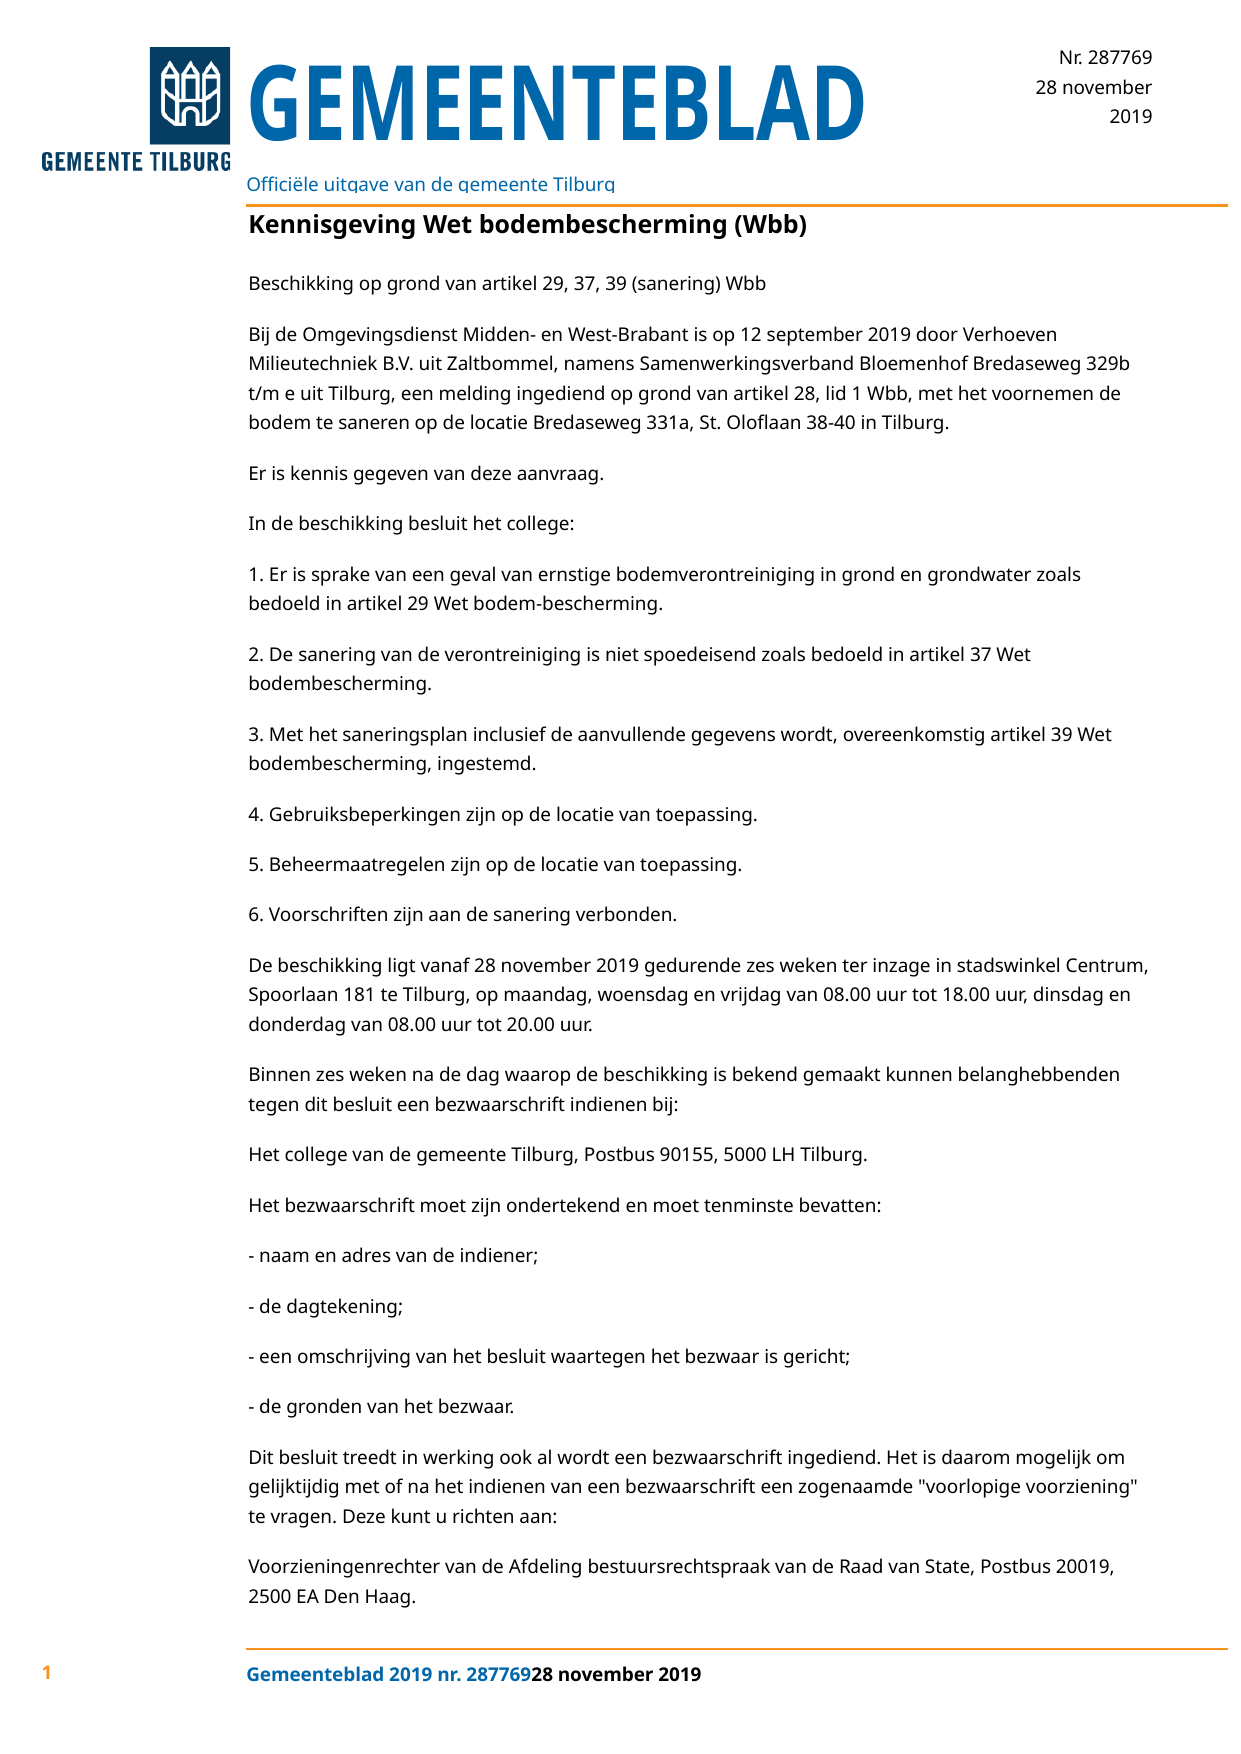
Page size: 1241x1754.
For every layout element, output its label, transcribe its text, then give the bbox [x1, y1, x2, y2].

text Binnen zes weken na de dag waarop de beschikking is bekend gemaakt kunnen belanghebbenden tegen dit besluit een bezwaarschrift indienen bij: [248, 1062, 1152, 1117]
text Voorzieningenrechter van de Afdeling bestuursrechtspraak van de Raad van State, Postbus 20019, 2500 EA Den Haag. [248, 1554, 1152, 1609]
text - naam en adres van de indiener; [248, 1242, 1152, 1268]
text - een omschrijving van het besluit waartegen het bezwaar is gericht; [248, 1343, 1152, 1369]
text De beschikking ligt vanaf 28 november 2019 gedurende zes weken ter inzage in stadswinkel Centrum, Spoorlaan 181 te Tilburg, op maandag, woensdag en vrijdag van 08.00 uur tot 18.00 uur, dinsdag en donderdag van 08.00 uur tot 20.00 uur. [248, 952, 1152, 1037]
text 6. Voorschriften zijn aan de sanering verbonden. [248, 902, 1152, 927]
text Er is kennis gegeven van deze aanvraag. [248, 460, 1152, 486]
picture [41, 47, 231, 172]
text Kennisgeving Wet bodembescherming (Wbb) [248, 207, 1152, 241]
text - de dagtekening; [248, 1293, 1152, 1318]
text 4. Gebruiksbeperkingen zijn op de locatie van toepassing. [248, 801, 1152, 826]
text In de beschikking besluit het college: [248, 510, 1152, 536]
text 1. Er is sprake van een geval van ernstige bodemverontreiniging in grond en grondwater zoals bedoeld in artikel 29 Wet bodem-bescherming. [248, 561, 1152, 616]
text Het bezwaarschrift moet zijn ondertekend en moet tenminste bevatten: [248, 1192, 1152, 1218]
text - de gronden van het bezwaar. [248, 1394, 1152, 1419]
text 5. Beheermaatregelen zijn op de locatie van toepassing. [248, 851, 1152, 877]
text 2. De sanering van de verontreiniging is niet spoedeisend zoals bedoeld in artikel 37 Wet bodembescherming. [248, 641, 1152, 696]
text Dit besluit treedt in werking ook al wordt een bezwaarschrift ingediend. Het is daarom mogelijk om gelijktijdig met of na het indienen van een bezwaarschrift een zogenaamde "voorlopige voorziening" te vragen. Deze kunt u richten aan: [248, 1444, 1152, 1529]
text 3. Met het saneringsplan inclusief de aanvullende gegevens wordt, overeenkomstig artikel 39 Wet bodembescherming, ingestemd. [248, 721, 1152, 776]
text Beschikking op grond van artikel 29, 37, 39 (sanering) Wbb [248, 270, 1152, 296]
text Bij de Omgevingsdienst Midden- en West-Brabant is op 12 september 2019 door Verhoeven Milieutechniek B.V. uit Zaltbommel, namens Samenwerkingsverband Bloemenhof Bredaseweg 329b t/m e uit Tilburg, een melding ingediend op grond van artikel 28, lid 1 Wbb, met het voornemen de bodem te saneren op de locatie Bredaseweg 331a, St. Oloflaan 38-40 in Tilburg. [248, 321, 1152, 435]
text Het college van de gemeente Tilburg, Postbus 90155, 5000 LH Tilburg. [248, 1142, 1152, 1167]
